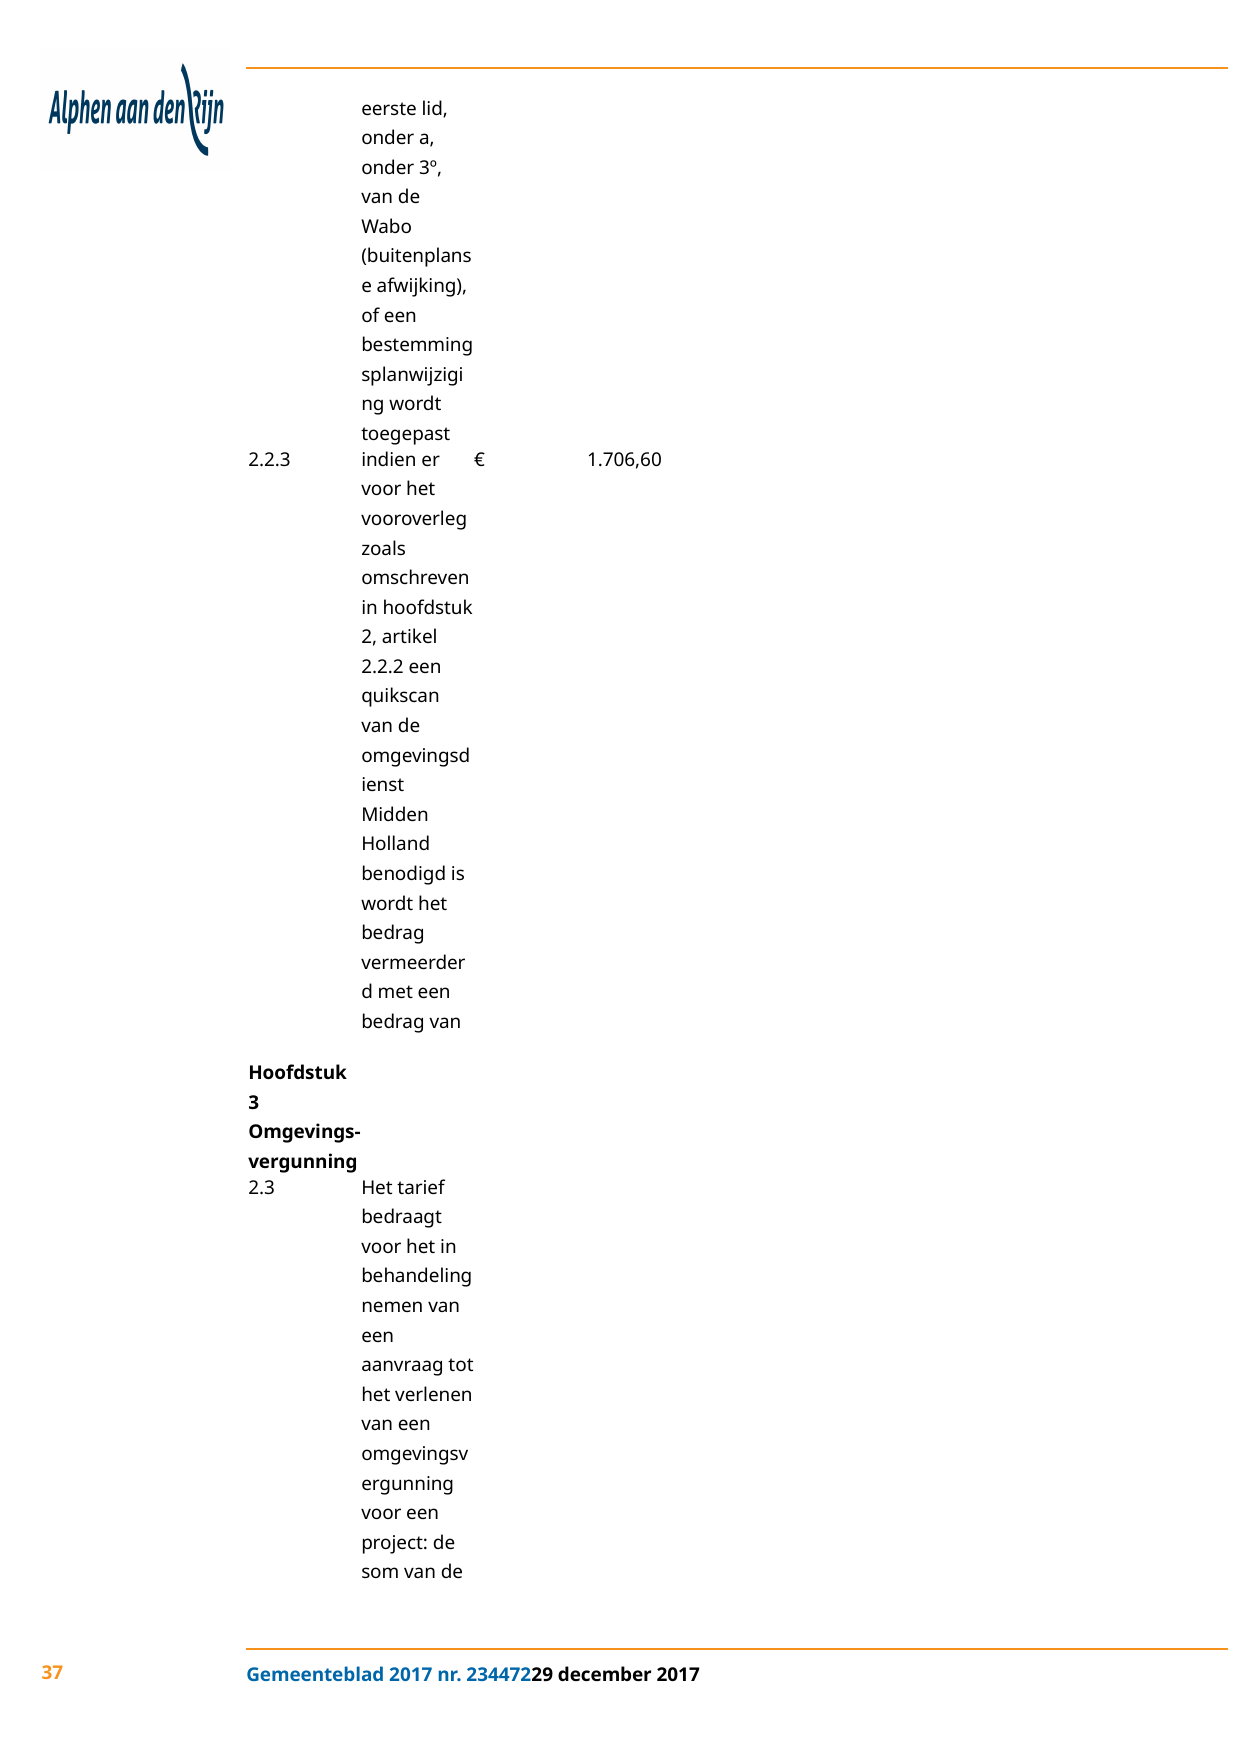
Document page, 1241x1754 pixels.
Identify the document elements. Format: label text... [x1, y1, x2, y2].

table_cell [474, 95, 587, 446]
table_cell [587, 1060, 700, 1174]
table_cell [248, 95, 361, 446]
table_cell € [474, 446, 587, 1034]
table_cell 1.706,60 [587, 446, 700, 1034]
table_cell [248, 1034, 361, 1059]
table_cell [587, 1034, 700, 1059]
table_cell [587, 95, 700, 446]
table_cell [587, 1174, 700, 1584]
picture [41, 47, 231, 172]
table_cell [361, 1034, 474, 1059]
table_cell indien er voor het vooroverleg zoals omschreven in hoofdstuk 2, artikel 2.2.2 een quikscan van de omgevingsdienst Midden Holland benodigd is wordt het bedrag vermeerderd met een bedrag van [361, 446, 474, 1034]
table_cell 2.2.3 [248, 446, 361, 1034]
table_cell [474, 1034, 587, 1059]
table_cell [474, 1060, 587, 1174]
table_cell 2.3 [248, 1174, 361, 1584]
table_cell Het tarief bedraagt voor het in behandeling nemen van een aanvraag tot het verlenen van een omgevingsvergunning voor een project: de som van de [361, 1174, 474, 1584]
table_cell [361, 1060, 474, 1174]
table_cell eerste lid, onder a, onder 3º, van de Wabo (buitenplanse afwijking), of een bestemmingsplanwijziging wordt toegepast [361, 95, 474, 446]
table_cell [474, 1174, 587, 1584]
table_cell Hoofdstuk 3 Omgevings- vergunning [248, 1060, 361, 1174]
